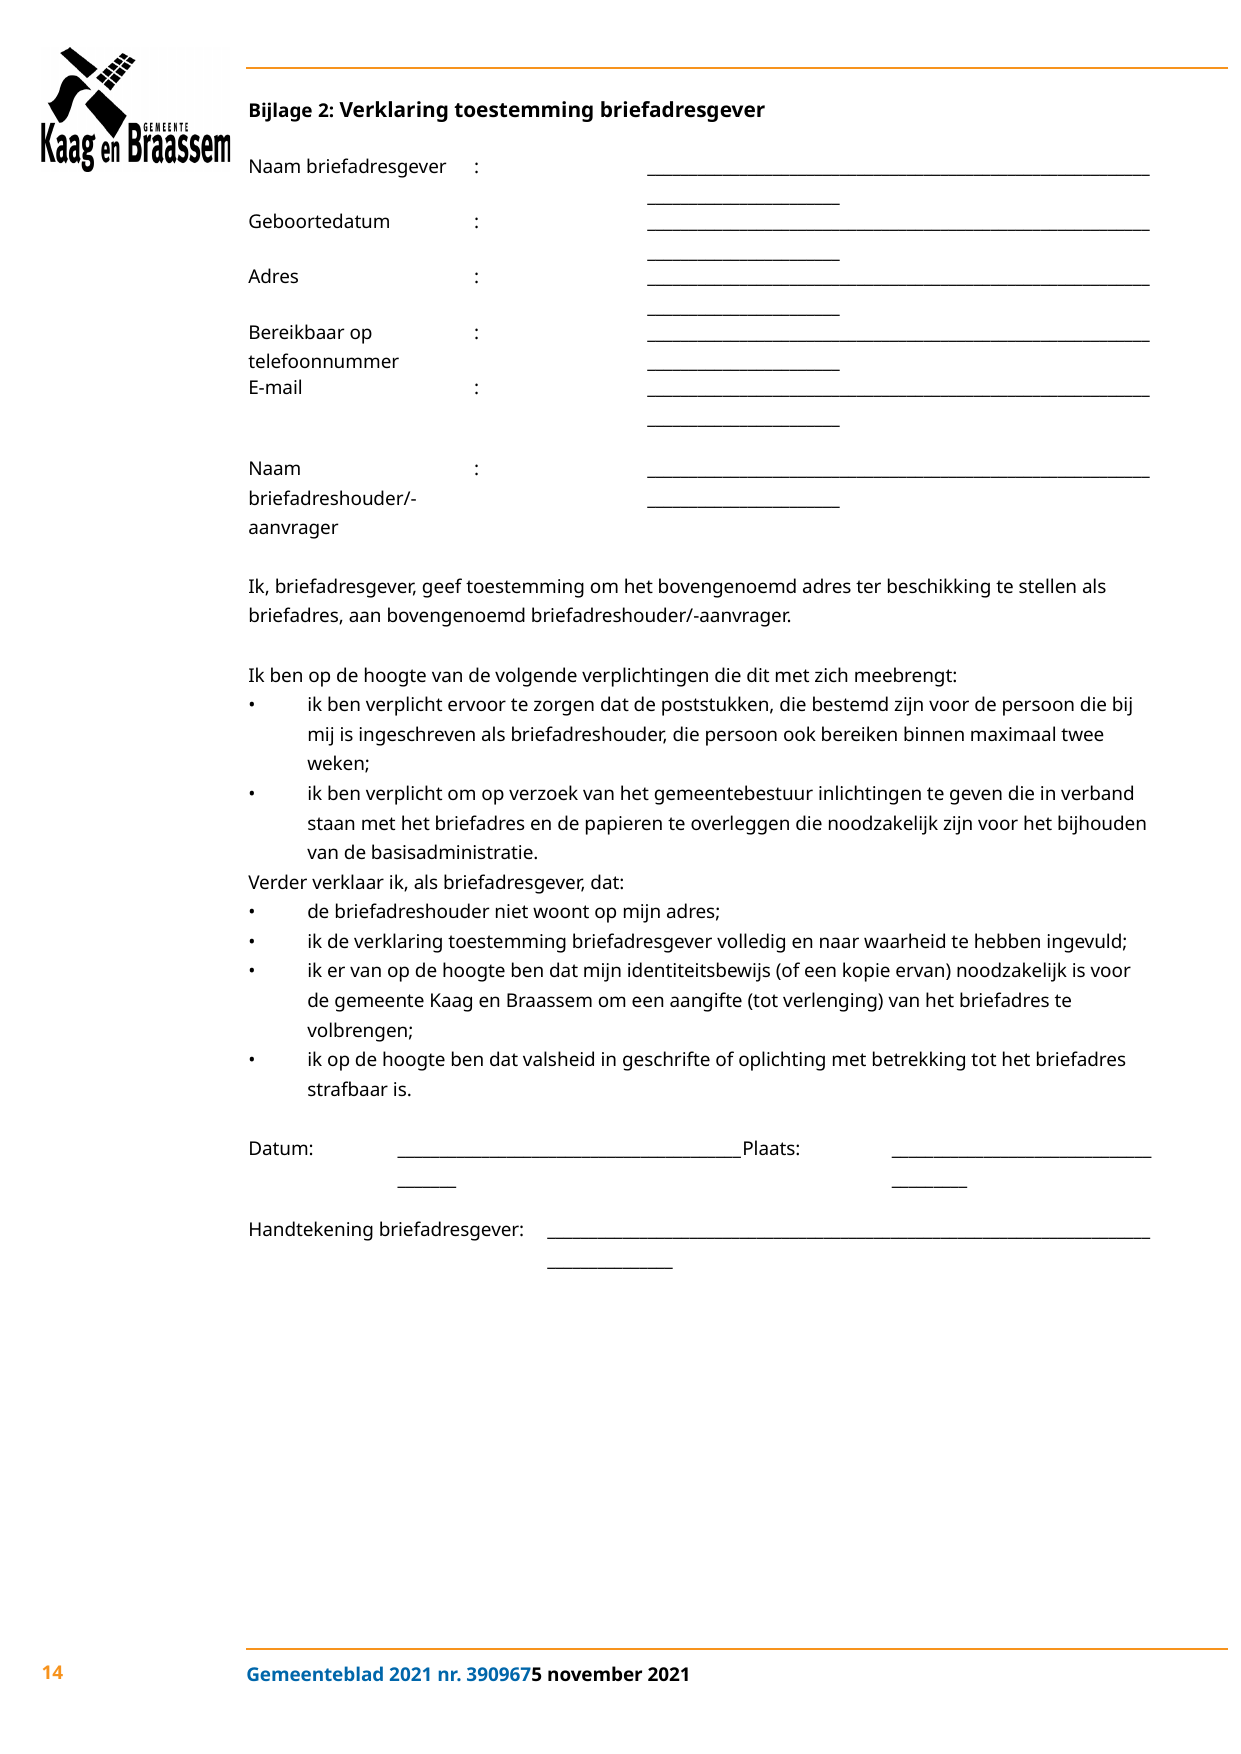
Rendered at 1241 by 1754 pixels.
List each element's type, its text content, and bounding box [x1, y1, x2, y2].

list ik ben verplicht ervoor te zorgen dat de poststukken, die bestemd zijn voor de persoon die bij mij is ingeschreven als briefadreshouder, die persoon ook bereiken binnen maximaal twee weken; [248, 691, 1152, 776]
table_header Naam briefadresgever [248, 153, 474, 208]
list ik ben verplicht om op verzoek van het gemeentebestuur inlichtingen te geven die in verband staan met het briefadres en de papieren te overleggen die noodzakelijk zijn voor het bijhouden van de basisadministratie. [248, 780, 1152, 865]
list ik op de hoogte ben dat valsheid in geschrifte of oplichting met betrekking tot het briefadres strafbaar is. [248, 1046, 1152, 1102]
text Bijlage 2: Verklaring toestemming briefadresgever [248, 95, 1152, 123]
table_cell _______________________________________________________________________________________ [547, 1216, 1152, 1272]
table_header ________________________________________________ [398, 1135, 742, 1191]
table_cell Naam briefadreshouder/-aanvrager [248, 455, 474, 540]
list de briefadreshouder niet woont op mijn adres; [248, 898, 1152, 924]
table_cell [474, 430, 647, 455]
table_header Plaats: [742, 1135, 892, 1191]
text Verder verklaar ik, als briefadresgever, dat: [248, 869, 1152, 894]
table_cell Geboortedatum [248, 208, 474, 264]
table_cell [742, 1191, 892, 1216]
table_cell Handtekening briefadresgever: [248, 1216, 547, 1272]
list ik de verklaring toestemming briefadresgever volledig en naar waarheid te hebben ingevuld; [248, 928, 1152, 954]
table_cell ___________________________________________________________________________________ [647, 264, 1152, 319]
table_cell [892, 1191, 1152, 1216]
table_cell : [474, 208, 647, 264]
table_header ___________________________________________________________________________________ [647, 153, 1152, 208]
table_cell [547, 1191, 742, 1216]
table_header : [474, 153, 647, 208]
table_cell : [474, 455, 647, 540]
table_cell ___________________________________________________________________________________ [647, 319, 1152, 374]
table_cell [248, 430, 474, 455]
table_cell ___________________________________________________________________________________ [647, 374, 1152, 429]
list ik er van op de hoogte ben dat mijn identiteitsbewijs (of een kopie ervan) noodzakelijk is voor de gemeente Kaag en Braassem om een aangifte (tot verlenging) van het briefadres te volbrengen; [248, 958, 1152, 1042]
text Ik ben op de hoogte van de volgende verplichtingen die dit met zich meebrengt: [248, 662, 1152, 687]
table_header Datum: [248, 1135, 397, 1191]
table_cell Adres [248, 264, 474, 319]
table_cell : [474, 264, 647, 319]
table_cell ___________________________________________________________________________________ [647, 455, 1152, 540]
table_header ________________________________________ [892, 1135, 1152, 1191]
table_cell [647, 430, 1152, 455]
text Ik, briefadresgever, geef toestemming om het bovengenoemd adres ter beschikking te stellen als briefadres, aan bovengenoemd briefadreshouder/-aanvrager. [248, 573, 1152, 628]
table_cell ___________________________________________________________________________________ [647, 208, 1152, 264]
table_cell [398, 1191, 547, 1216]
table_cell : [474, 374, 647, 429]
table_cell : [474, 319, 647, 374]
picture [41, 47, 231, 172]
table_cell [248, 1191, 397, 1216]
table_cell E-mail [248, 374, 474, 429]
table_cell Bereikbaar op telefoonnummer [248, 319, 474, 374]
